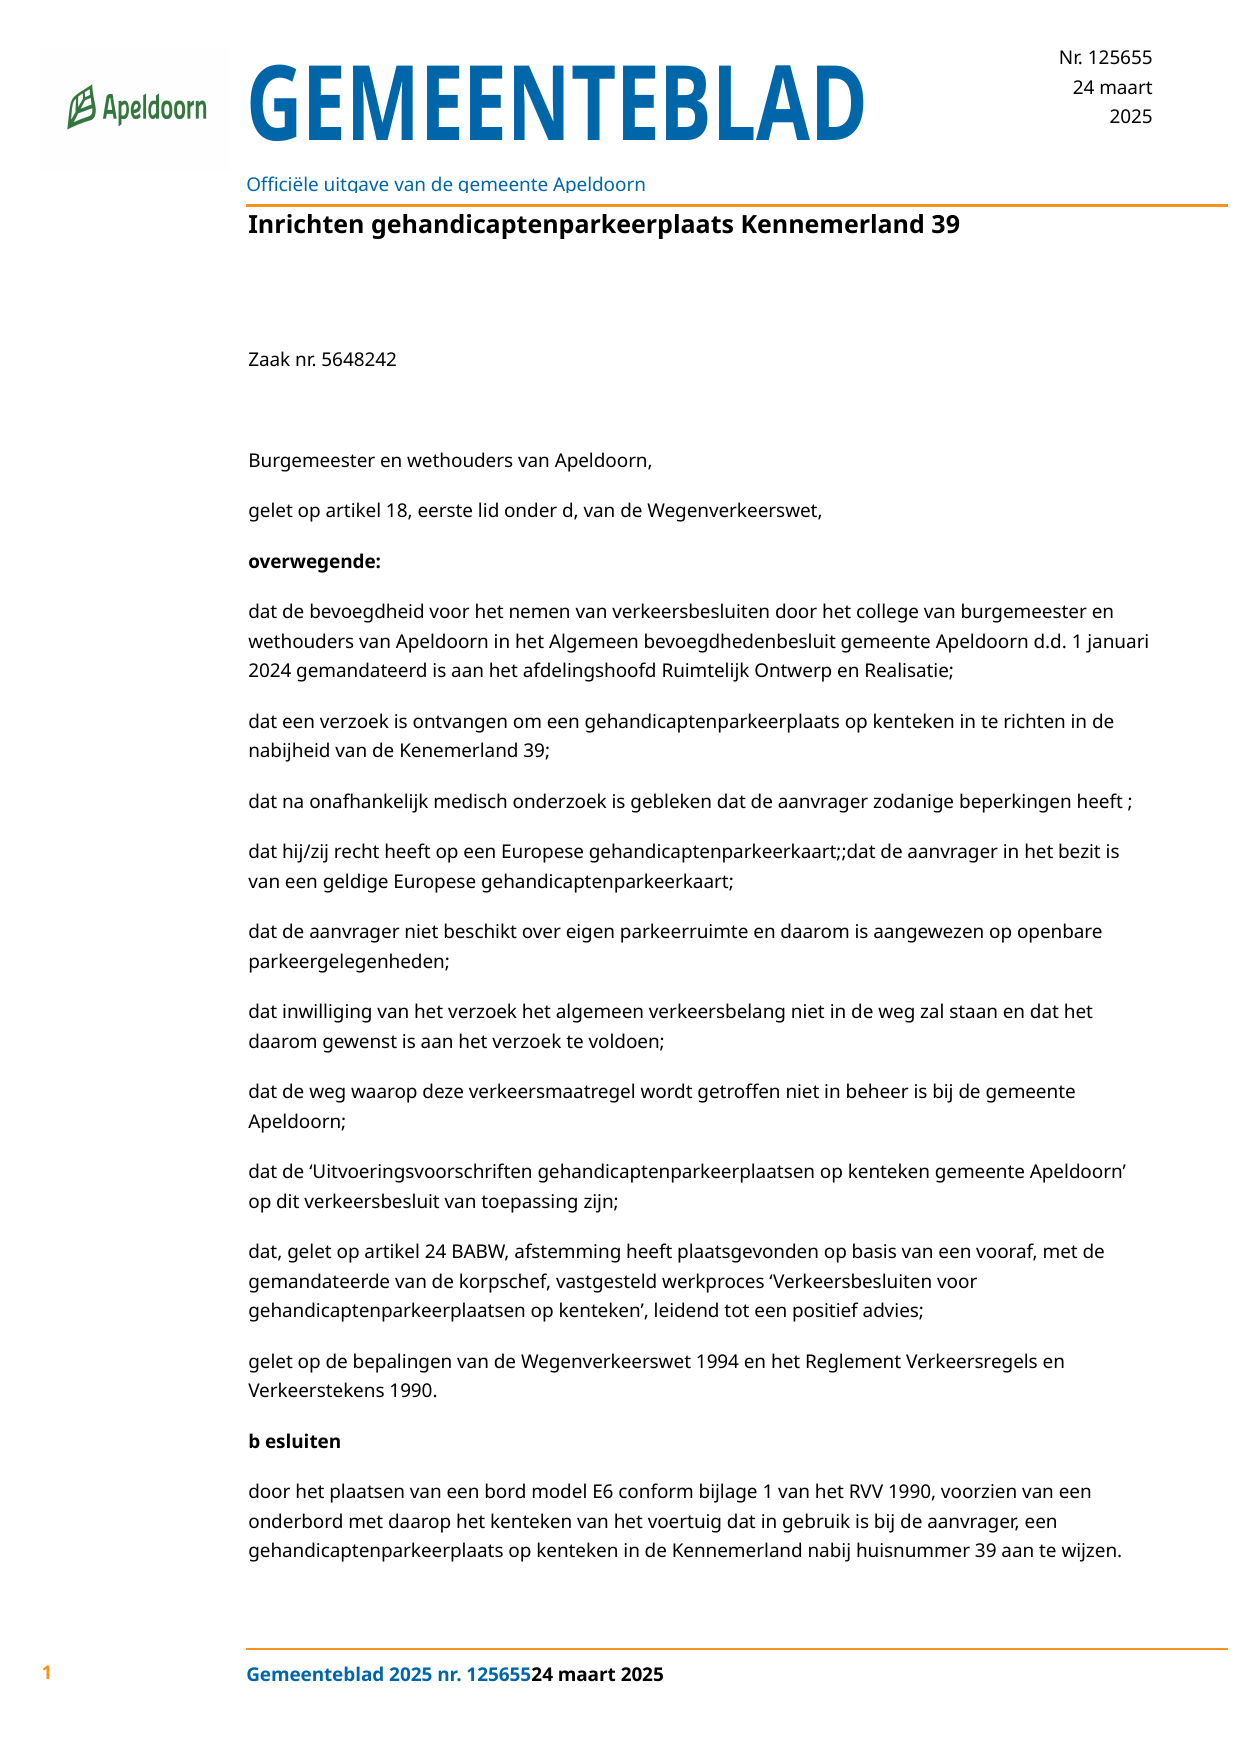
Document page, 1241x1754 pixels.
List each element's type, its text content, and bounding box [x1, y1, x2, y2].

text dat hij/zij recht heeft op een Europese gehandicaptenparkeerkaart;;dat de aanvrager in het bezit is van een geldige Europese gehandicaptenparkeerkaart; [248, 838, 1152, 894]
text Inrichten gehandicaptenparkeerplaats Kennemerland 39 [248, 207, 1152, 241]
picture [41, 47, 231, 172]
text gelet op de bepalingen van de Wegenverkeerswet 1994 en het Reglement Verkeersregels en Verkeerstekens 1990. [248, 1348, 1152, 1403]
text dat de weg waarop deze verkeersmaatregel wordt getroffen niet in beheer is bij de gemeente Apeldoorn; [248, 1078, 1152, 1134]
text b esluiten [248, 1428, 1152, 1454]
text dat de bevoegdheid voor het nemen van verkeersbesluiten door het college van burgemeester en wethouders van Apeldoorn in het Algemeen bevoegdhedenbesluit gemeente Apeldoorn d.d. 1 januari 2024 gemandateerd is aan het afdelingshoofd Ruimtelijk Ontwerp en Realisatie; [248, 598, 1152, 683]
text gelet op artikel 18, eerste lid onder d, van de Wegenverkeerswet, [248, 498, 1152, 523]
text dat, gelet op artikel 24 BABW, afstemming heeft plaatsgevonden op basis van een vooraf, met de gemandateerde van de korpschef, vastgesteld werkproces ‘Verkeersbesluiten voor gehandicaptenparkeerplaatsen op kenteken’, leidend tot een positief advies; [248, 1238, 1152, 1323]
text dat de aanvrager niet beschikt over eigen parkeerruimte en daarom is aangewezen op openbare parkeergelegenheden; [248, 918, 1152, 974]
text dat een verzoek is ontvangen om een gehandicaptenparkeerplaats op kenteken in te richten in de nabijheid van de Kenemerland 39; [248, 708, 1152, 763]
text overwegende: [248, 548, 1152, 574]
text dat inwilliging van het verzoek het algemeen verkeersbelang niet in de weg zal staan en dat het daarom gewenst is aan het verzoek te voldoen; [248, 998, 1152, 1054]
text dat na onafhankelijk medisch onderzoek is gebleken dat de aanvrager zodanige beperkingen heeft ; [248, 788, 1152, 814]
text Zaak nr. 5648242 [248, 346, 1152, 372]
text dat de ‘Uitvoeringsvoorschriften gehandicaptenparkeerplaatsen op kenteken gemeente Apeldoorn’ op dit verkeersbesluit van toepassing zijn; [248, 1158, 1152, 1214]
text door het plaatsen van een bord model E6 conform bijlage 1 van het RVV 1990, voorzien van een onderbord met daarop het kenteken van het voertuig dat in gebruik is bij de aanvrager, een gehandicaptenparkeerplaats op kenteken in de Kennemerland nabij huisnummer 39 aan te wijzen. [248, 1478, 1152, 1563]
text Burgemeester en wethouders van Apeldoorn, [248, 447, 1152, 473]
